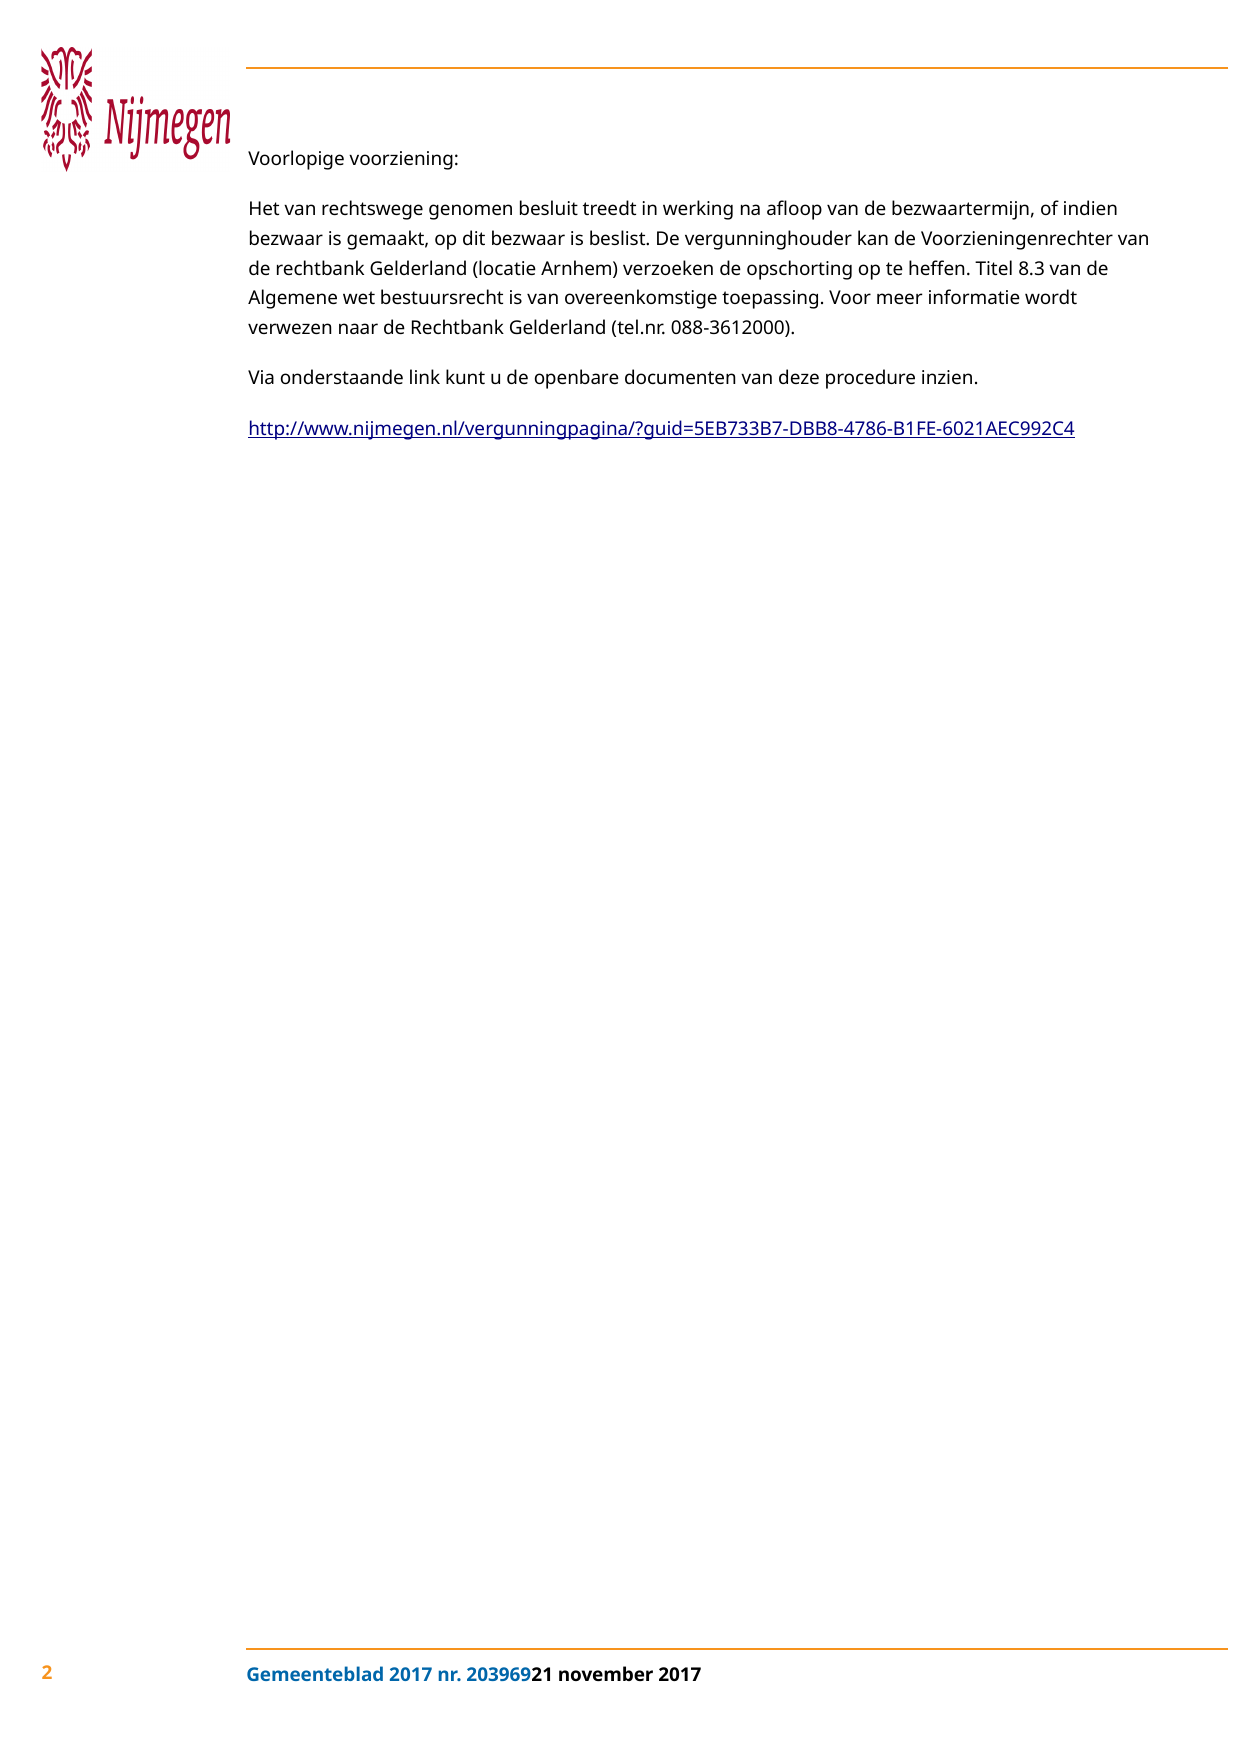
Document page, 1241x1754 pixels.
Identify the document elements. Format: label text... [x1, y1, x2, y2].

picture [41, 47, 231, 172]
text Via onderstaande link kunt u de openbare documenten van deze procedure inzien. [248, 364, 1152, 390]
text Het van rechtswege genomen besluit treedt in werking na afloop van de bezwaartermijn, of indien bezwaar is gemaakt, op dit bezwaar is beslist. De vergunninghouder kan de Voorzieningenrechter van de rechtbank Gelderland (locatie Arnhem) verzoeken de opschorting op te heffen. Titel 8.3 van de Algemene wet bestuursrecht is van overeenkomstige toepassing. Voor meer informatie wordt verwezen naar de Rechtbank Gelderland (tel.nr. 088-3612000). [248, 196, 1152, 340]
text Voorlopige voorziening: [248, 145, 1152, 171]
text http://www.nijmegen.nl/vergunningpagina/?guid=5EB733B7-DBB8-4786-B1FE-6021AEC992C4 [248, 415, 1152, 441]
